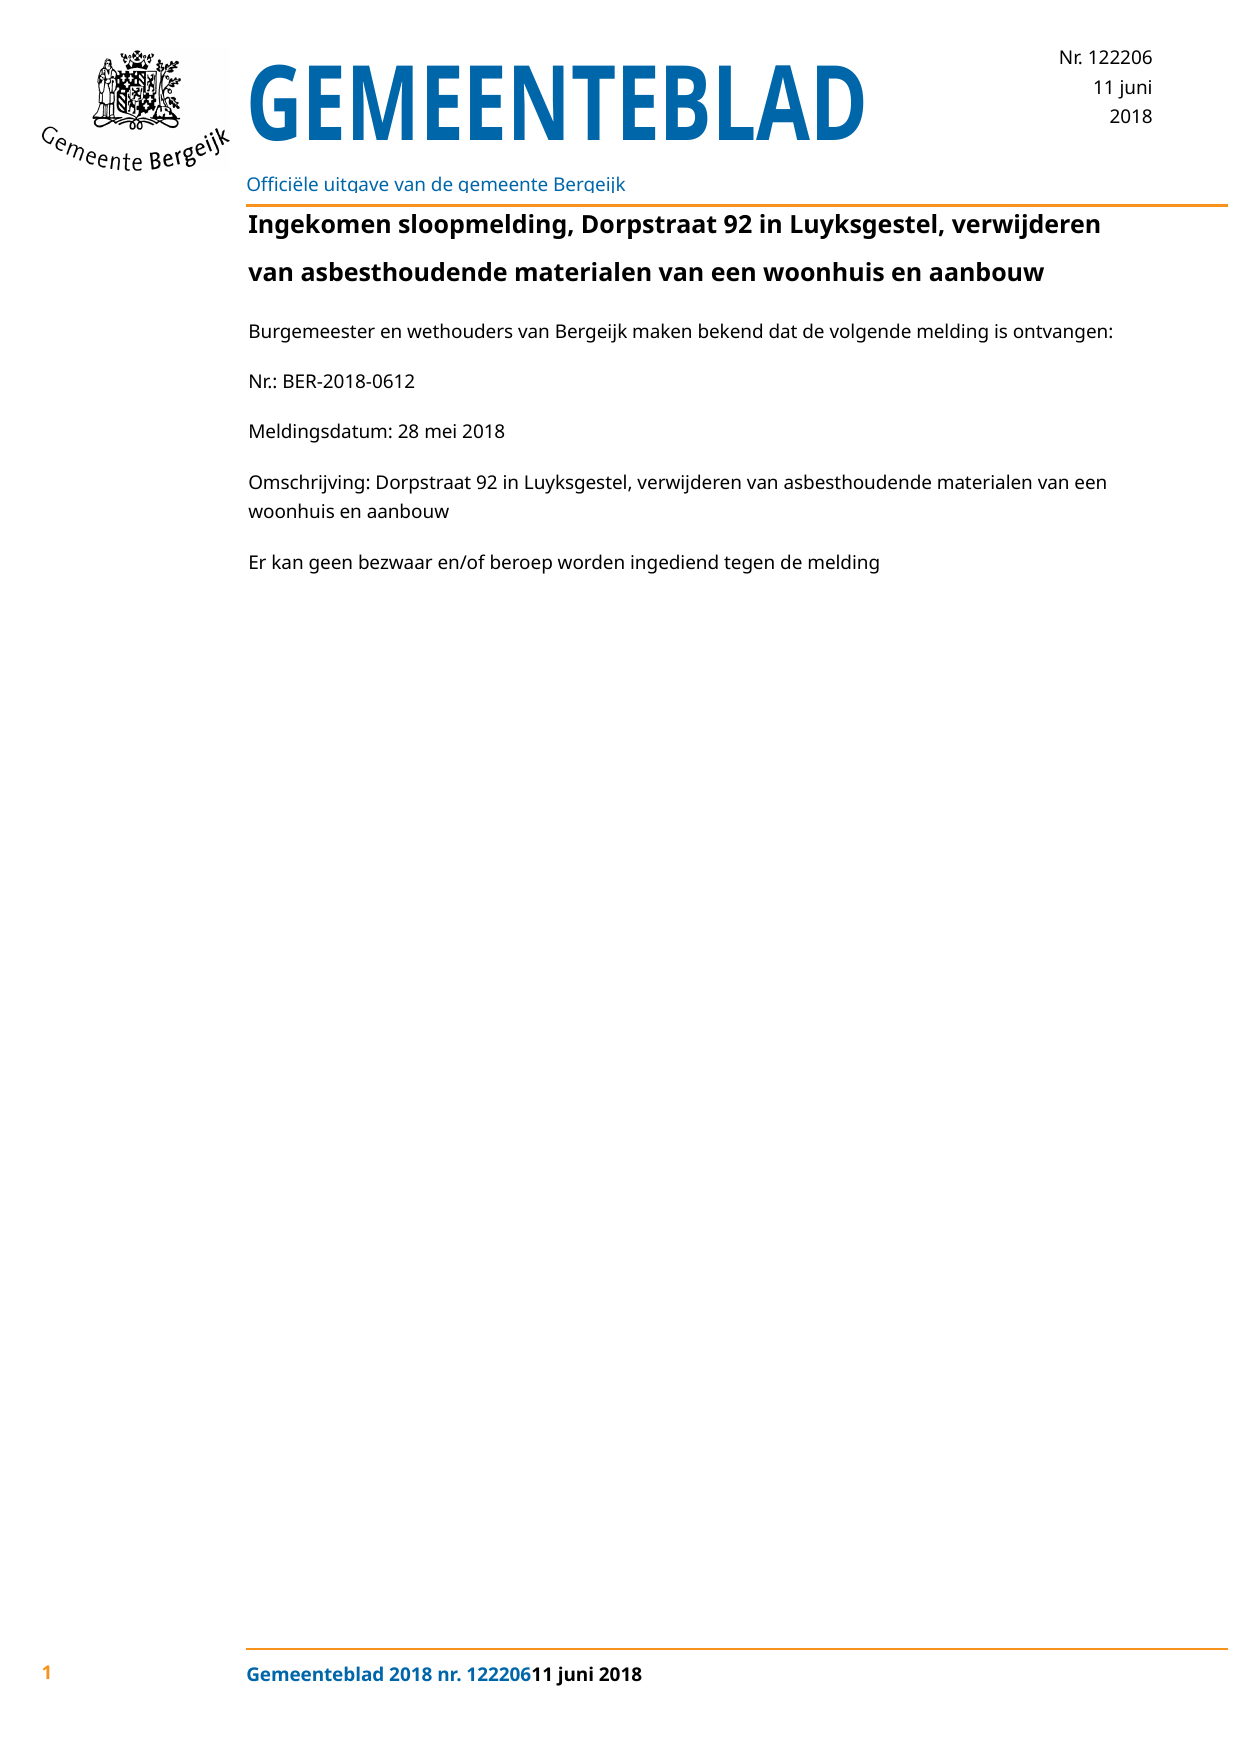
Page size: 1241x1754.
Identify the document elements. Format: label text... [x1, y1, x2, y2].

text Er kan geen bezwaar en/of beroep worden ingediend tegen de melding [248, 549, 1152, 575]
text Nr.: BER-2018-0612 [248, 368, 1152, 394]
text Meldingsdatum: 28 mei 2018 [248, 419, 1152, 444]
text Omschrijving: Dorpstraat 92 in Luyksgestel, verwijderen van asbesthoudende materialen van een woonhuis en aanbouw [248, 469, 1152, 524]
picture [41, 47, 231, 172]
text Burgemeester en wethouders van Bergeijk maken bekend dat de volgende melding is ontvangen: [248, 318, 1152, 344]
text Ingekomen sloopmelding, Dorpstraat 92 in Luyksgestel, verwijderen van asbesthoudende materialen van een woonhuis en aanbouw [248, 207, 1152, 288]
